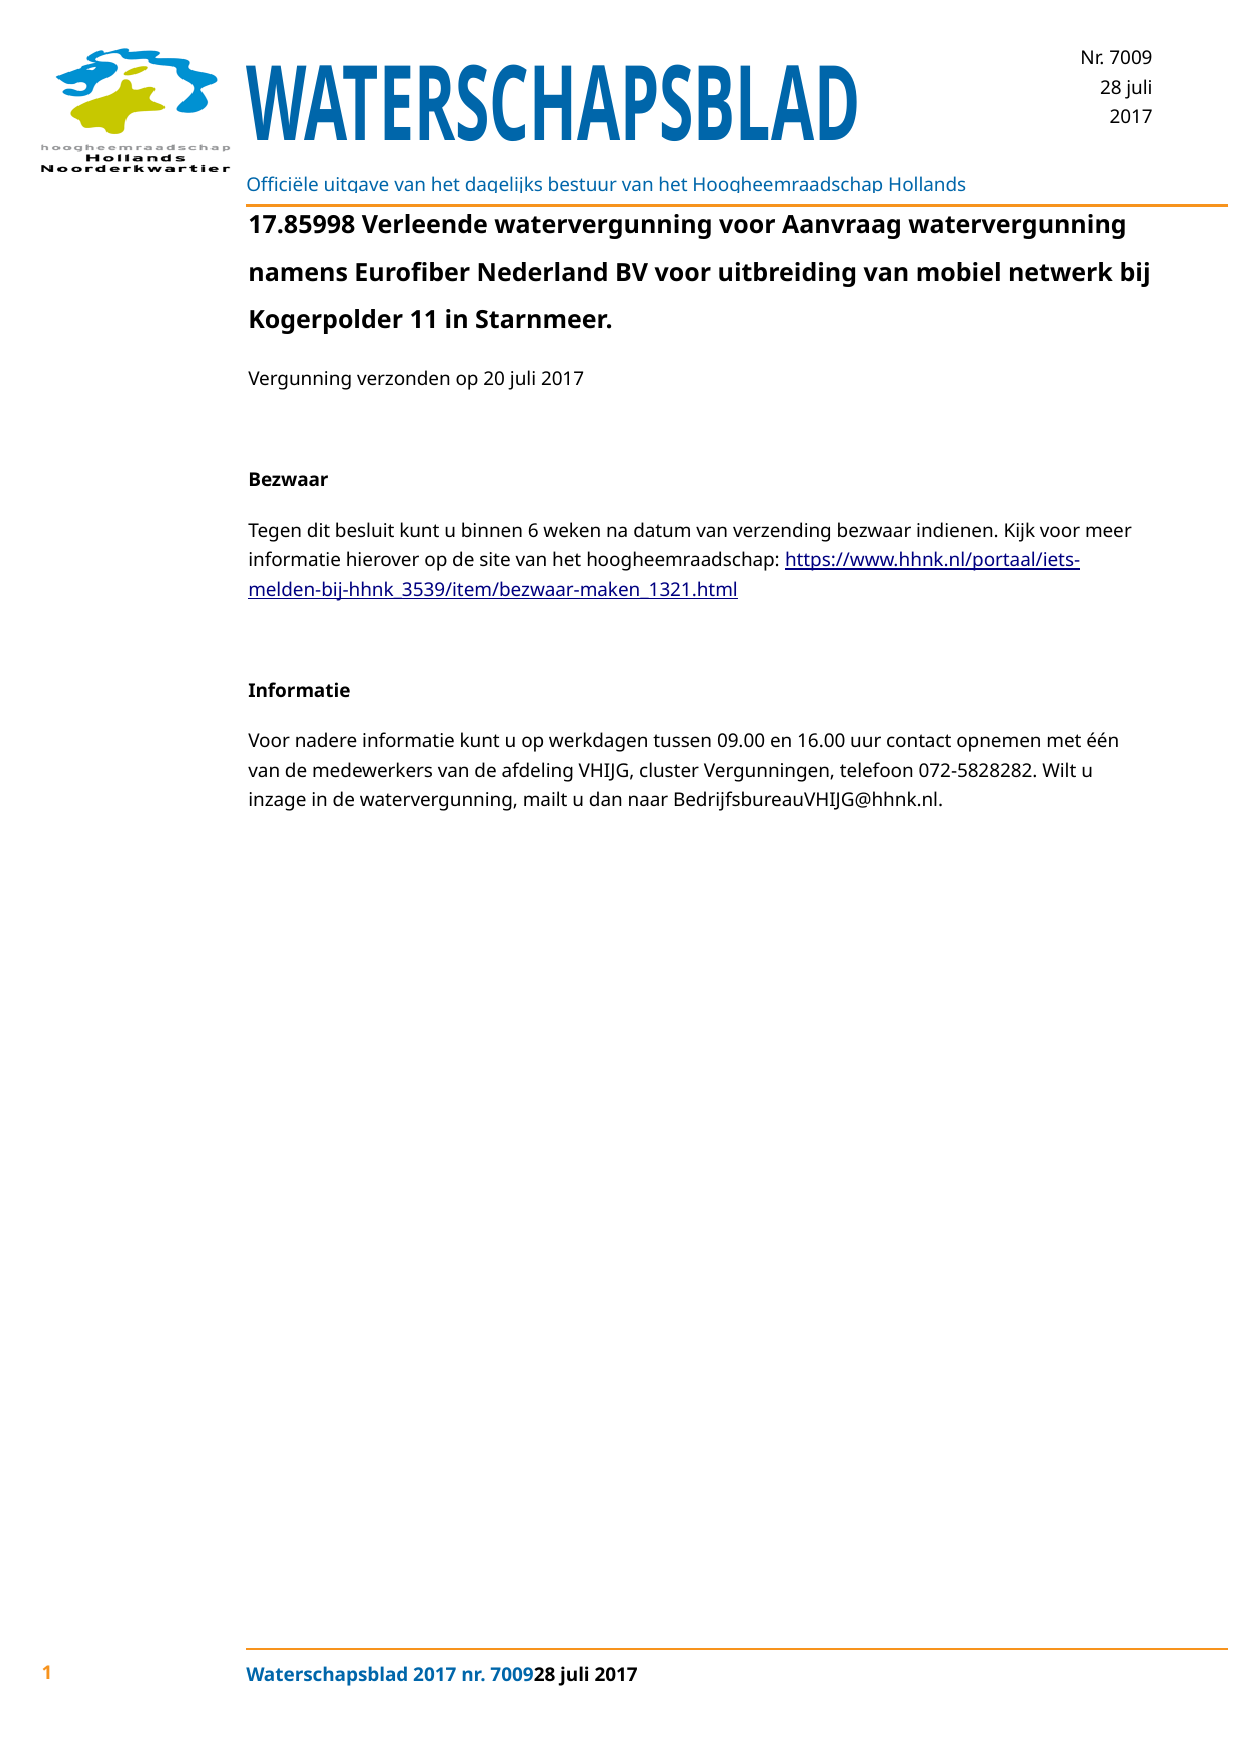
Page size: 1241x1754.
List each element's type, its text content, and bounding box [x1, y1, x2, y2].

text Vergunning verzonden op 20 juli 2017 [248, 366, 1152, 391]
picture [41, 47, 231, 172]
text Informatie [248, 677, 1152, 702]
text Voor nadere informatie kunt u op werkdagen tussen 09.00 en 16.00 uur contact opnemen met één van de medewerkers van de afdeling VHIJG, cluster Vergunningen, telefoon 072-5828282. Wilt u inzage in de watervergunning, mailt u dan naar BedrijfsbureauVHIJG@hhnk.nl. [248, 727, 1152, 812]
text 17.85998 Verleende watervergunning voor Aanvraag watervergunning namens Eurofiber Nederland BV voor uitbreiding van mobiel netwerk bij Kogerpolder 11 in Starnmeer. [248, 207, 1152, 336]
text Bezwaar [248, 466, 1152, 492]
text Tegen dit besluit kunt u binnen 6 weken na datum van verzending bezwaar indienen. Kijk voor meer informatie hierover op de site van het hoogheemraadschap: https://www.hhnk.nl/portaal/iets-melden-bij-hhnk_3539/item/bezwaar-maken_1321.html [248, 517, 1152, 602]
